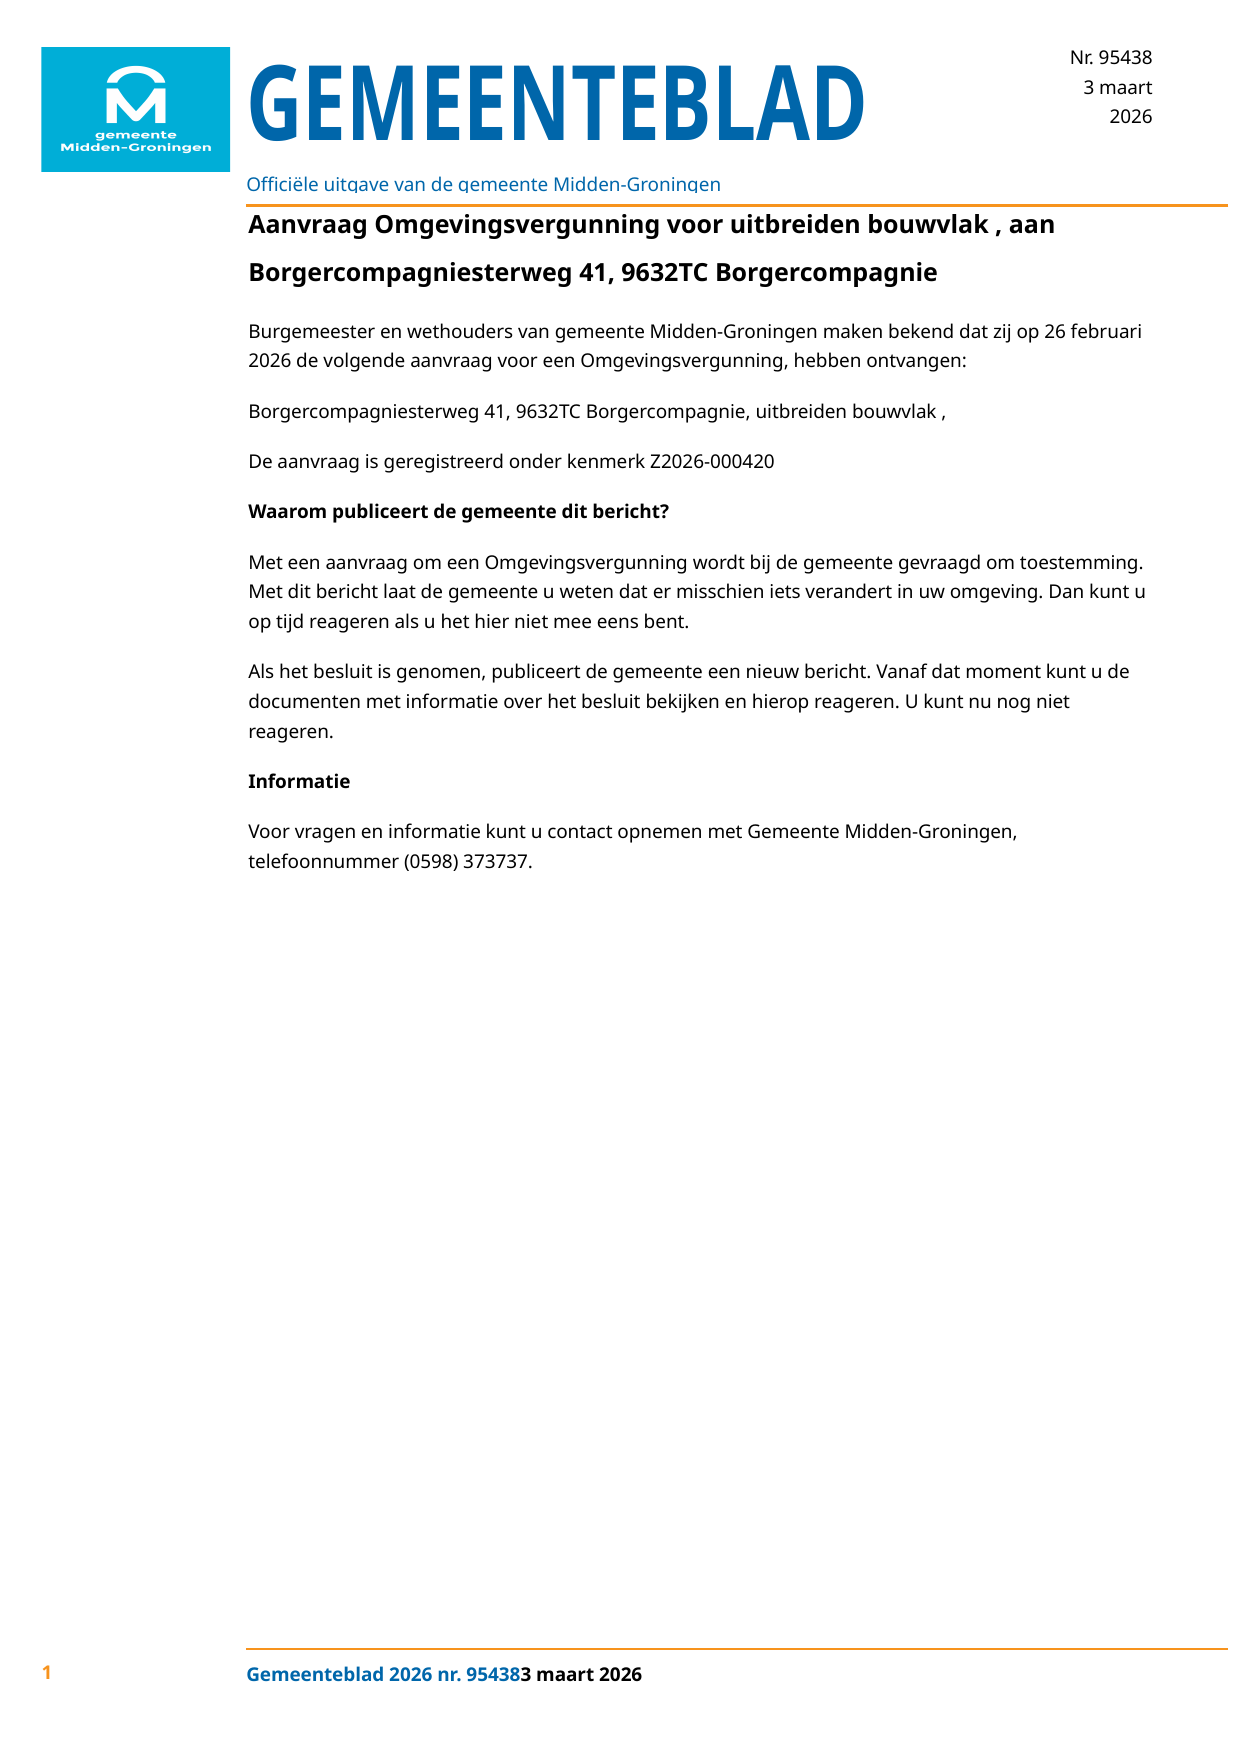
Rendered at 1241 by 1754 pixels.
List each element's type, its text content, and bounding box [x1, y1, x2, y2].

text Borgercompagniesterweg 41, 9632TC Borgercompagnie, uitbreiden bouwvlak , [248, 398, 1152, 424]
text Met een aanvraag om een Omgevingsvergunning wordt bij de gemeente gevraagd om toestemming. Met dit bericht laat de gemeente u weten dat er misschien iets verandert in uw omgeving. Dan kunt u op tijd reageren als u het hier niet mee eens bent. [248, 549, 1152, 634]
picture [184, 146, 190, 153]
text Burgemeester en wethouders van gemeente Midden-Groningen maken bekend dat zij op 26 februari 2026 de volgende aanvraag voor een Omgevingsvergunning, hebben ontvangen: [248, 318, 1152, 373]
text Waarom publiceert de gemeente dit bericht? [248, 499, 1152, 524]
text De aanvraag is geregistreerd onder kenmerk Z2026-000420 [248, 448, 1152, 474]
picture [108, 66, 164, 82]
text Als het besluit is genomen, publiceert de gemeente een nieuw bericht. Vanaf dat moment kunt u de documenten met informatie over het besluit bekijken en hierop reageren. U kunt nu nog niet reageren. [248, 659, 1152, 744]
text Aanvraag Omgevingsvergunning voor uitbreiden bouwvlak , aan Borgercompagniesterweg 41, 9632TC Borgercompagnie [248, 207, 1152, 288]
text Voor vragen en informatie kunt u contact opnemen met Gemeente Midden-Groningen, telefoonnummer (0598) 373737. [248, 819, 1152, 874]
picture [107, 89, 165, 122]
text Informatie [248, 768, 1152, 794]
